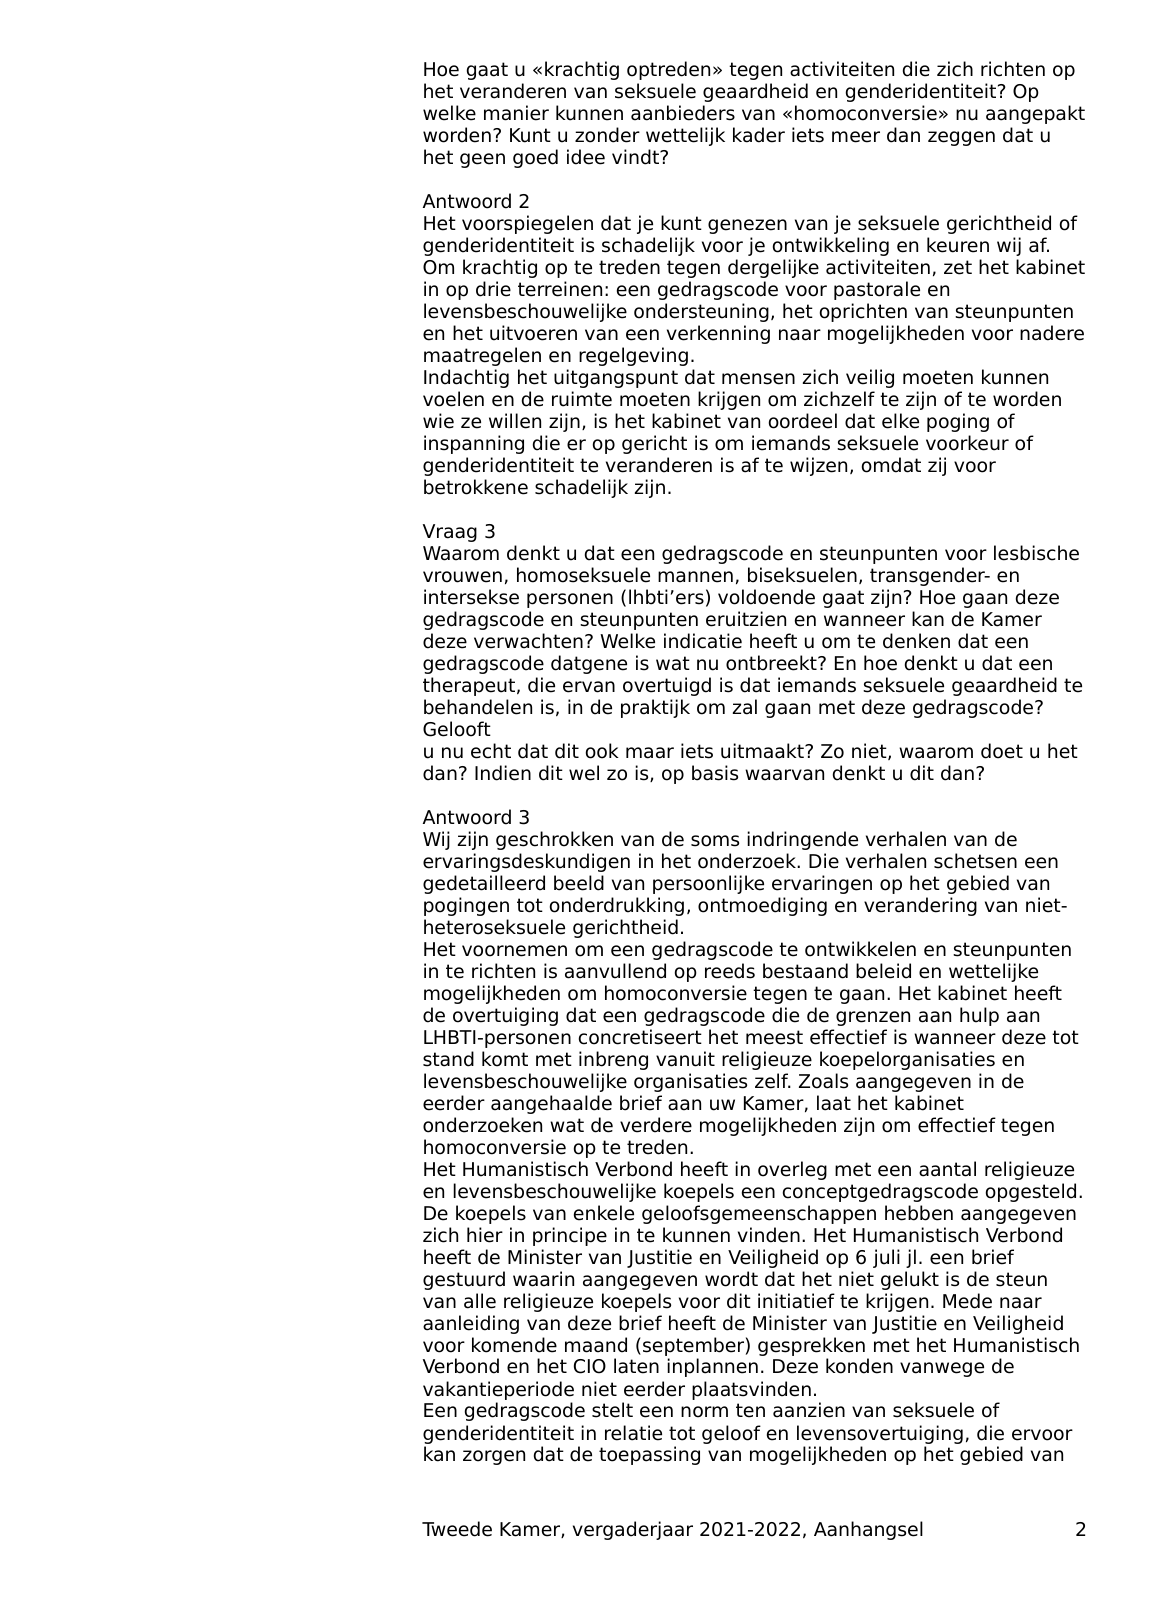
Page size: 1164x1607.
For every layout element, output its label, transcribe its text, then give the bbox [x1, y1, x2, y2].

text Indachtig het uitgangspunt dat mensen zich veilig moeten kunnen voelen en de ruimte moeten krijgen om zichzelf te zijn of te worden wie ze willen zijn, is het kabinet van oordeel dat elke poging of inspanning die er op gericht is om iemands seksuele voorkeur of genderidentiteit te veranderen is af te wijzen, omdat zij voor betrokkene schadelijk zijn. [422, 367, 1087, 499]
text Vraag 3 [422, 521, 1087, 543]
text Het voornemen om een gedragscode te ontwikkelen en steunpunten in te richten is aanvullend op reeds bestaand beleid en wettelijke mogelijkheden om homoconversie tegen te gaan. Het kabinet heeft de overtuiging dat een gedragscode die de grenzen aan hulp aan LHBTI-personen concretiseert het meest effectief is wanneer deze tot stand komt met inbreng vanuit religieuze koepelorganisaties en levensbeschouwelijke organisaties zelf. Zoals aangegeven in de eerder aangehaalde brief aan uw Kamer, laat het kabinet onderzoeken wat de verdere mogelijkheden zijn om effectief tegen homoconversie op te treden. [422, 939, 1087, 1159]
text Om krachtig op te treden tegen dergelijke activiteiten, zet het kabinet in op drie terreinen: een gedragscode voor pastorale en levensbeschouwelijke ondersteuning, het oprichten van steunpunten en het uitvoeren van een verkenning naar mogelijkheden voor nadere maatregelen en regelgeving. [422, 257, 1087, 367]
text u nu echt dat dit ook maar iets uitmaakt? Zo niet, waarom doet u het dan? Indien dit wel zo is, op basis waarvan denkt u dit dan? [422, 741, 1087, 785]
text Het Humanistisch Verbond heeft in overleg met een aantal religieuze en levensbeschouwelijke koepels een conceptgedragscode opgesteld. De koepels van enkele geloofsgemeenschappen hebben aangegeven zich hier in principe in te kunnen vinden. Het Humanistisch Verbond heeft de Minister van Justitie en Veiligheid op 6 juli jl. een brief gestuurd waarin aangegeven wordt dat het niet gelukt is de steun van alle religieuze koepels voor dit initiatief te krijgen. Mede naar aanleiding van deze brief heeft de Minister van Justitie en Veiligheid voor komende maand (september) gesprekken met het Humanistisch Verbond en het CIO laten inplannen. Deze konden vanwege de vakantieperiode niet eerder plaatsvinden. [422, 1159, 1087, 1400]
text Waarom denkt u dat een gedragscode en steunpunten voor lesbische vrouwen, homoseksuele mannen, biseksuelen, transgender- en intersekse personen (lhbti’ers) voldoende gaat zijn? Hoe gaan deze gedragscode en steunpunten eruitzien en wanneer kan de Kamer deze verwachten? Welke indicatie heeft u om te denken dat een gedragscode datgene is wat nu ontbreekt? En hoe denkt u dat een therapeut, die ervan overtuigd is dat iemands seksuele geaardheid te behandelen is, in de praktijk om zal gaan met deze gedragscode? Gelooft [422, 543, 1087, 741]
text Antwoord 3 [422, 807, 1087, 829]
text Hoe gaat u «krachtig optreden» tegen activiteiten die zich richten op het veranderen van seksuele geaardheid en genderidentiteit? Op welke manier kunnen aanbieders van «homoconversie» nu aangepakt worden? Kunt u zonder wettelijk kader iets meer dan zeggen dat u het geen goed idee vindt? [422, 59, 1087, 169]
text Het voorspiegelen dat je kunt genezen van je seksuele gerichtheid of genderidentiteit is schadelijk voor je ontwikkeling en keuren wij af. [422, 213, 1087, 257]
text Wij zijn geschrokken van de soms indringende verhalen van de ervaringsdeskundigen in het onderzoek. Die verhalen schetsen een gedetailleerd beeld van persoonlijke ervaringen op het gebied van pogingen tot onderdrukking, ontmoediging en verandering van niet-heteroseksuele gerichtheid. [422, 829, 1087, 939]
text Antwoord 2 [422, 191, 1087, 213]
text Een gedragscode stelt een norm ten aanzien van seksuele of genderidentiteit in relatie tot geloof en levensovertuiging, die ervoor kan zorgen dat de toepassing van mogelijkheden op het gebied van [422, 1400, 1087, 1466]
